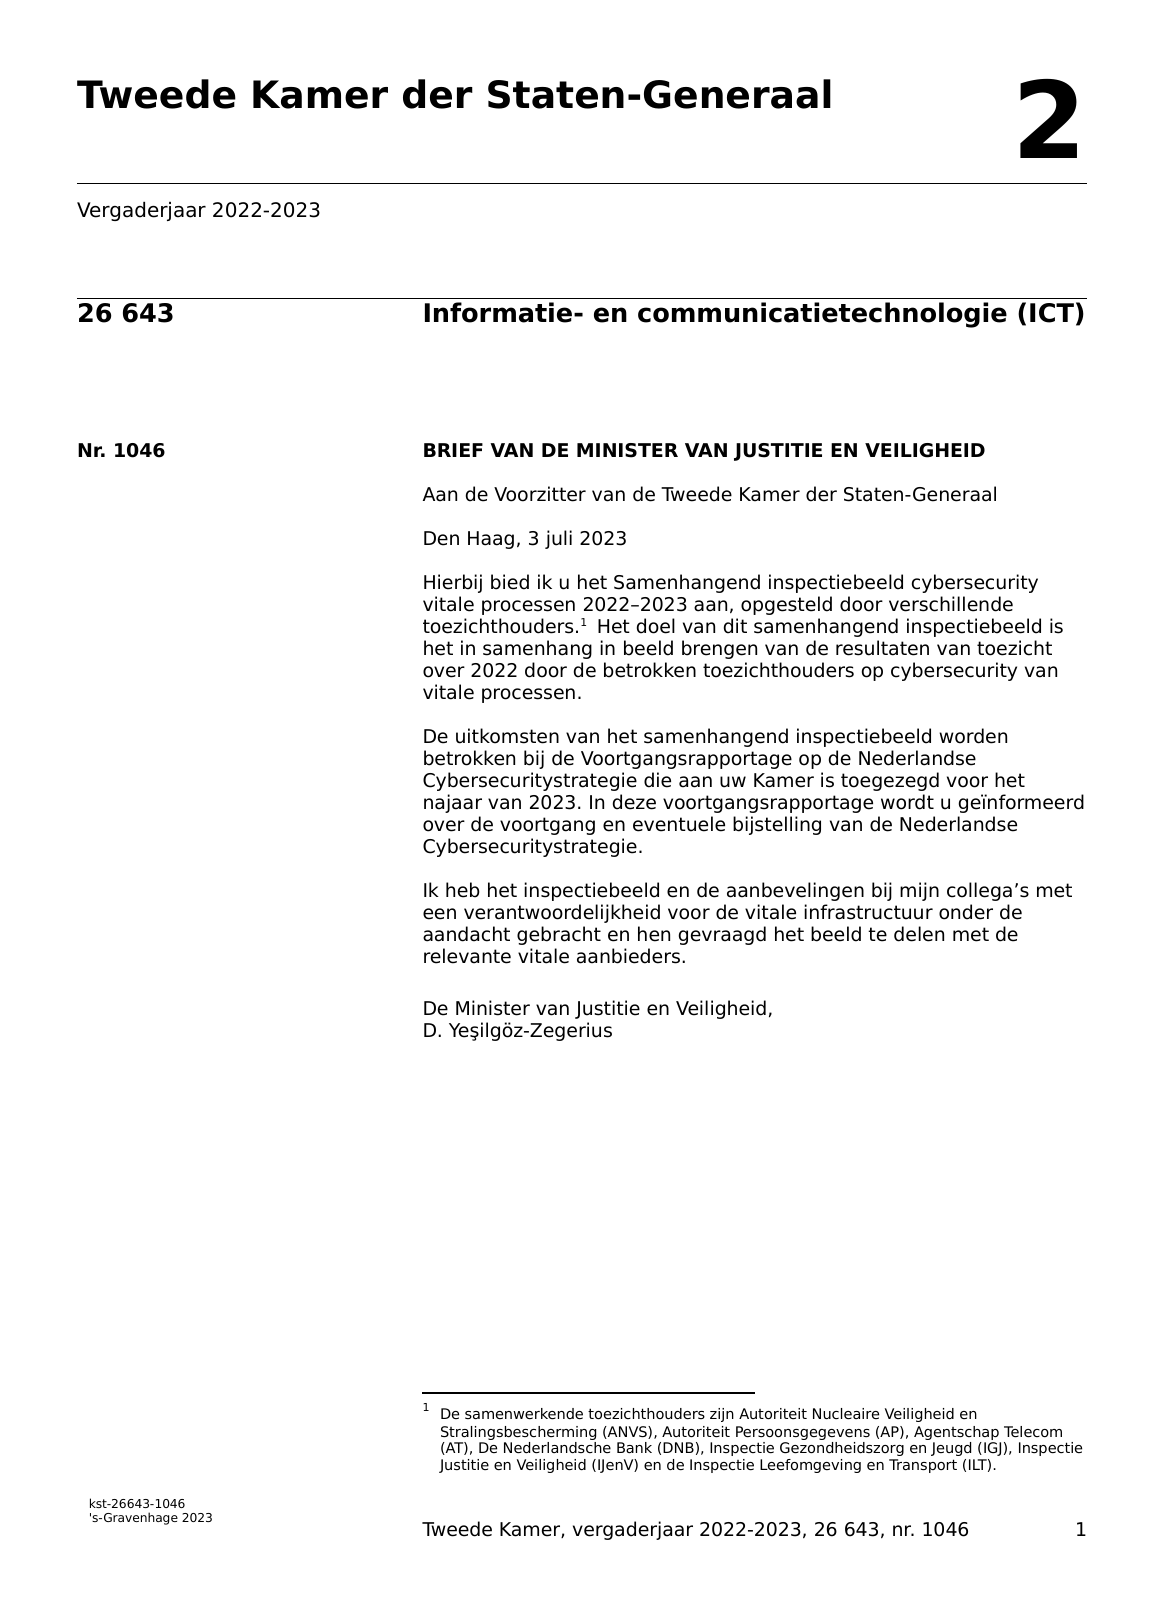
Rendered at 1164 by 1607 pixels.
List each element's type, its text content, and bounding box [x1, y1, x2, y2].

text Hierbij bied ik u het Samenhangend inspectiebeeld cybersecurity vitale processen 2022–2023 aan, opgesteld door verschillende toezichthouders. Het doel van dit samenhangend inspectiebeeld is het in samenhang in beeld brengen van de resultaten van toezicht over 2022 door de betrokken toezichthouders op cybersecurity van vitale processen. [422, 572, 1087, 704]
table_header Tweede Kamer der Staten-Generaal [77, 59, 886, 183]
table_header 2 [886, 59, 1087, 183]
text Ik heb het inspectiebeeld en de aanbevelingen bij mijn collega’s met een verantwoordelijkheid voor de vitale infrastructuur onder de aandacht gebracht en hen gevraagd het beeld te delen met de relevante vitale aanbieders. [422, 880, 1087, 968]
text Aan de Voorzitter van de Tweede Kamer der Staten-Generaal [422, 484, 1087, 506]
text De samenwerkende toezichthouders zijn Autoriteit Nucleaire Veiligheid en Stralingsbescherming (ANVS), Autoriteit Persoonsgegevens (AP), Agentschap Telecom (AT), De Nederlandsche Bank (DNB), Inspectie Gezondheidszorg en Jeugd (IGJ), Inspectie Justitie en Veiligheid (IJenV) en de Inspectie Leefomgeving en Transport (ILT). [422, 1402, 1087, 1474]
table_cell Vergaderjaar 2022-2023 [77, 184, 1087, 298]
text De uitkomsten van het samenhangend inspectiebeeld worden betrokken bij de Voortgangsrapportage op de Nederlandse Cybersecuritystrategie die aan uw Kamer is toegezegd voor het najaar van 2023. In deze voortgangsrapportage wordt u geïnformeerd over de voortgang en eventuele bijstelling van de Nederlandse Cybersecuritystrategie. [422, 726, 1087, 858]
text Den Haag, 3 juli 2023 [422, 528, 1087, 550]
text 's-Gravenhage 2023 [88, 1511, 323, 1525]
text kst-26643-1046 [88, 1497, 323, 1511]
subtitle 26 643 Informatie- en communicatietechnologie (ICT) [77, 299, 1087, 329]
text De Minister van Justitie en Veiligheid, D. Yeşilgöz-Zegerius [422, 998, 1087, 1042]
subtitle Nr. 1046 BRIEF VAN DE MINISTER VAN JUSTITIE EN VEILIGHEID [77, 440, 1087, 462]
